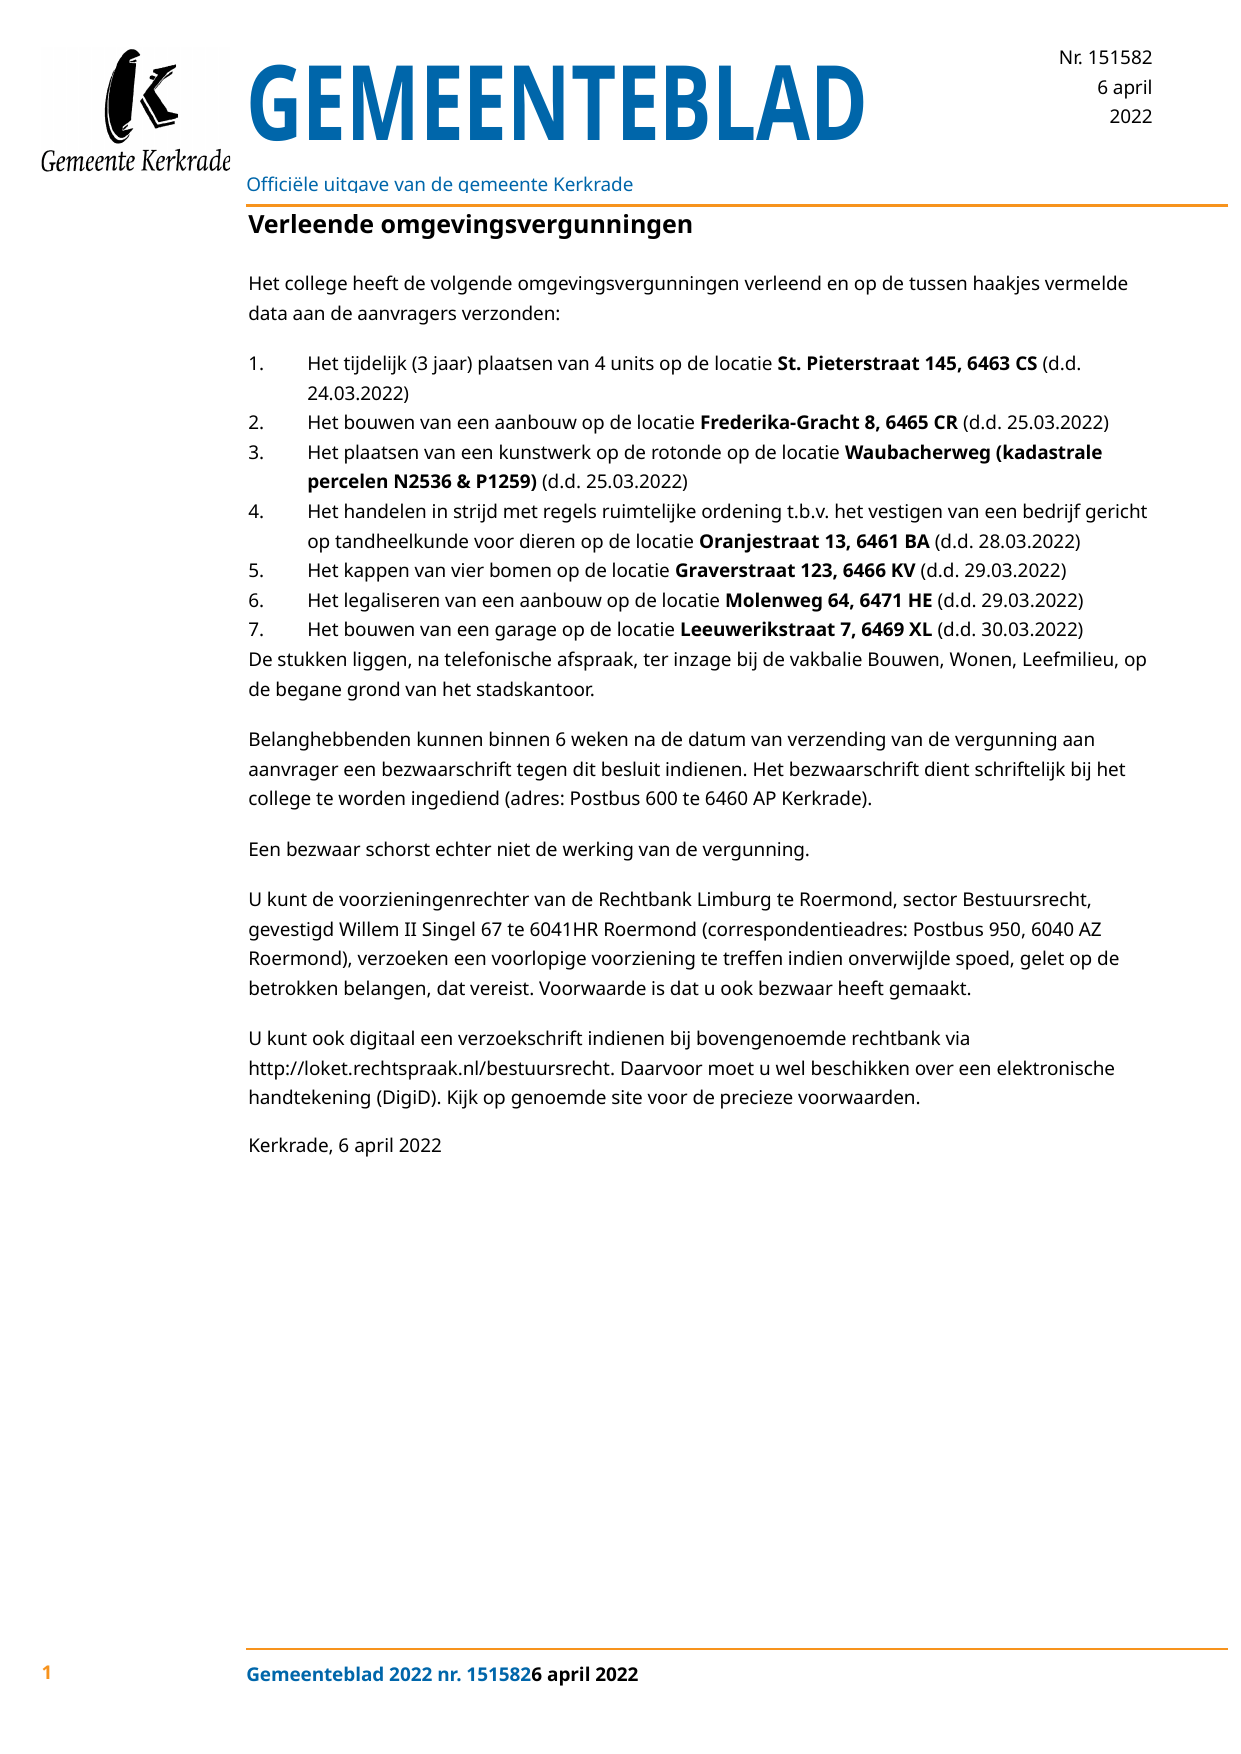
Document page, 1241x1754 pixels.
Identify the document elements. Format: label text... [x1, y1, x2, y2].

list Het plaatsen van een kunstwerk op de rotonde op de locatie Waubacherweg (kadastrale percelen N2536 & P1259) (d.d. 25.03.2022) [248, 439, 1152, 494]
text Verleende omgevingsvergunningen [248, 207, 1152, 241]
text Het college heeft de volgende omgevingsvergunningen verleend en op de tussen haakjes vermelde data aan de aanvragers verzonden: [248, 270, 1152, 326]
list Het bouwen van een garage op de locatie Leeuwerikstraat 7, 6469 XL (d.d. 30.03.2022) [248, 617, 1152, 642]
picture [41, 47, 231, 172]
text U kunt de voorzieningenrechter van de Rechtbank Limburg te Roermond, sector Bestuursrecht, gevestigd Willem II Singel 67 te 6041HR Roermond (correspondentieadres: Postbus 950, 6040 AZ Roermond), verzoeken een voorlopige voorziening te treffen indien onverwijlde spoed, gelet op de betrokken belangen, dat vereist. Voorwaarde is dat u ook bezwaar heeft gemaakt. [248, 886, 1152, 1001]
text Belanghebbenden kunnen binnen 6 weken na de datum van verzending van de vergunning aan aanvrager een bezwaarschrift tegen dit besluit indienen. Het bezwaarschrift dient schriftelijk bij het college te worden ingediend (adres: Postbus 600 te 6460 AP Kerkrade). [248, 726, 1152, 811]
list Het kappen van vier bomen op de locatie Graverstraat 123, 6466 KV (d.d. 29.03.2022) [248, 557, 1152, 583]
text U kunt ook digitaal een verzoekschrift indienen bij bovengenoemde rechtbank via http://loket.rechtspraak.nl/bestuursrecht. Daarvoor moet u wel beschikken over een elektronische handtekening (DigiD). Kijk op genoemde site voor de precieze voorwaarden. [248, 1025, 1152, 1110]
text Een bezwaar schorst echter niet de werking van de vergunning. [248, 836, 1152, 861]
list Het handelen in strijd met regels ruimtelijke ordening t.b.v. het vestigen van een bedrijf gericht op tandheelkunde voor dieren op de locatie Oranjestraat 13, 6461 BA (d.d. 28.03.2022) [248, 498, 1152, 553]
list Het legaliseren van een aanbouw op de locatie Molenweg 64, 6471 HE (d.d. 29.03.2022) [248, 587, 1152, 613]
list Het bouwen van een aanbouw op de locatie Frederika-Gracht 8, 6465 CR (d.d. 25.03.2022) [248, 409, 1152, 435]
list Het tijdelijk (3 jaar) plaatsen van 4 units op de locatie St. Pieterstraat 145, 6463 CS (d.d. 24.03.2022) [248, 350, 1152, 406]
text Kerkrade, 6 april 2022 [248, 1132, 1152, 1158]
text De stukken liggen, na telefonische afspraak, ter inzage bij de vakbalie Bouwen, Wonen, Leefmilieu, op de begane grond van het stadskantoor. [248, 646, 1152, 701]
